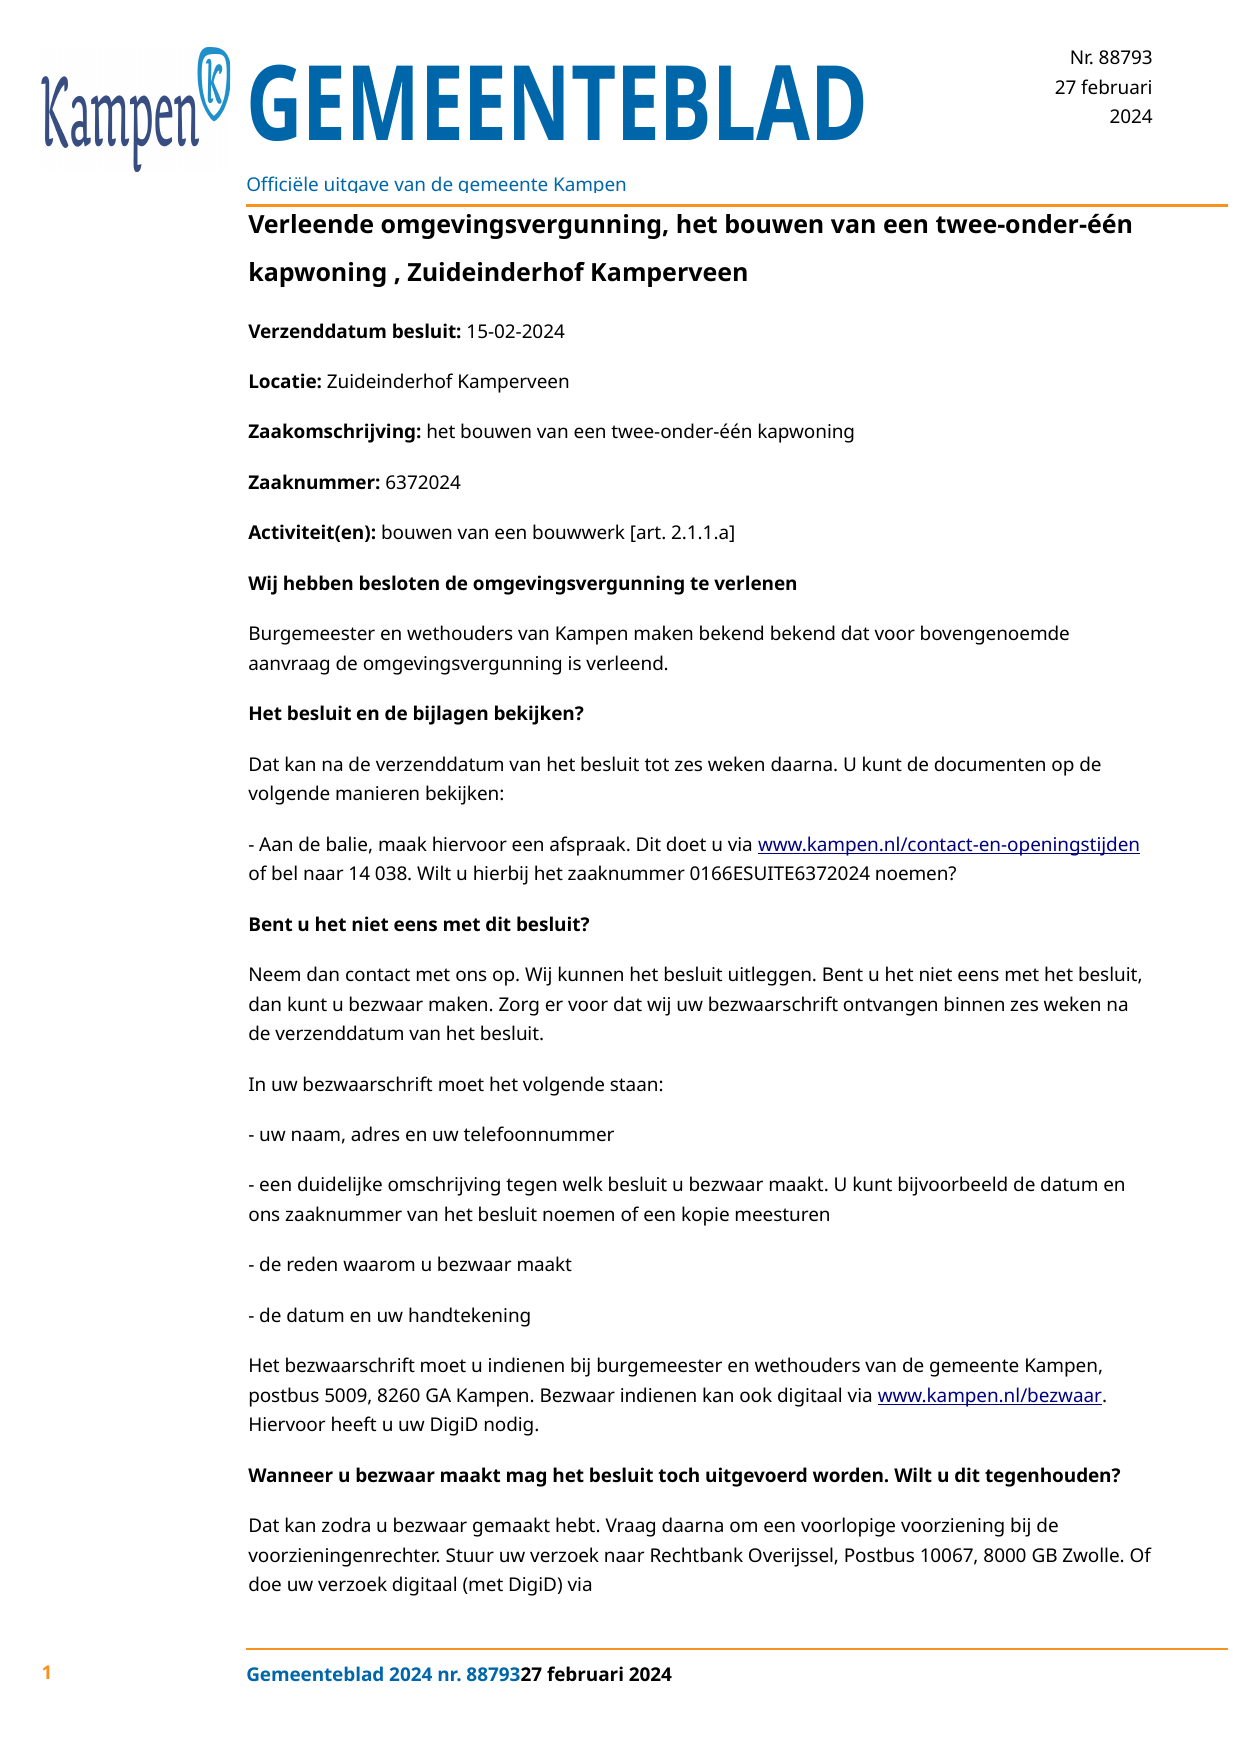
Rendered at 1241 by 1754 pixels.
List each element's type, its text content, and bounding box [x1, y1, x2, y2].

text Burgemeester en wethouders van Kampen maken bekend bekend dat voor bovengenoemde aanvraag de omgevingsvergunning is verleend. [248, 620, 1152, 676]
text Neem dan contact met ons op. Wij kunnen het besluit uitleggen. Bent u het niet eens met het besluit, dan kunt u bezwaar maken. Zorg er voor dat wij uw bezwaarschrift ontvangen binnen zes weken na de verzenddatum van het besluit. [248, 961, 1152, 1046]
text Zaaknummer: 6372024 [248, 469, 1152, 495]
text Wij hebben besloten de omgevingsvergunning te verlenen [248, 570, 1152, 596]
text Het besluit en de bijlagen bekijken? [248, 700, 1152, 726]
text Zaakomschrijving: het bouwen van een twee-onder-één kapwoning [248, 419, 1152, 444]
text Dat kan zodra u bezwaar gemaakt hebt. Vraag daarna om een voorlopige voorziening bij de voorzieningenrechter. Stuur uw verzoek naar Rechtbank Overijssel, Postbus 10067, 8000 GB Zwolle. Of doe uw verzoek digitaal (met DigiD) via [248, 1512, 1152, 1597]
text Wanneer u bezwaar maakt mag het besluit toch uitgevoerd worden. Wilt u dit tegenhouden? [248, 1462, 1152, 1488]
text Bent u het niet eens met dit besluit? [248, 911, 1152, 937]
text Het bezwaarschrift moet u indienen bij burgemeester en wethouders van de gemeente Kampen, postbus 5009, 8260 GA Kampen. Bezwaar indienen kan ook digitaal via www.kampen.nl/bezwaar. Hiervoor heeft u uw DigiD nodig. [248, 1352, 1152, 1437]
text - uw naam, adres en uw telefoonnummer [248, 1121, 1152, 1147]
text Verleende omgevingsvergunning, het bouwen van een twee-onder-één kapwoning , Zuideinderhof Kamperveen [248, 207, 1152, 288]
text Activiteit(en): bouwen van een bouwwerk [art. 2.1.1.a] [248, 519, 1152, 545]
picture [41, 47, 231, 172]
text Verzenddatum besluit: 15-02-2024 [248, 318, 1152, 344]
text Locatie: Zuideinderhof Kamperveen [248, 368, 1152, 394]
text - de datum en uw handtekening [248, 1302, 1152, 1328]
text In uw bezwaarschrift moet het volgende staan: [248, 1071, 1152, 1097]
text - een duidelijke omschrijving tegen welk besluit u bezwaar maakt. U kunt bijvoorbeeld de datum en ons zaaknummer van het besluit noemen of een kopie meesturen [248, 1172, 1152, 1227]
text Dat kan na de verzenddatum van het besluit tot zes weken daarna. U kunt de documenten op de volgende manieren bekijken: [248, 751, 1152, 806]
text - Aan de balie, maak hiervoor een afspraak. Dit doet u via www.kampen.nl/contact-en-openingstijden of bel naar 14 038. Wilt u hierbij het zaaknummer 0166ESUITE6372024 noemen? [248, 831, 1152, 886]
text - de reden waarom u bezwaar maakt [248, 1252, 1152, 1277]
